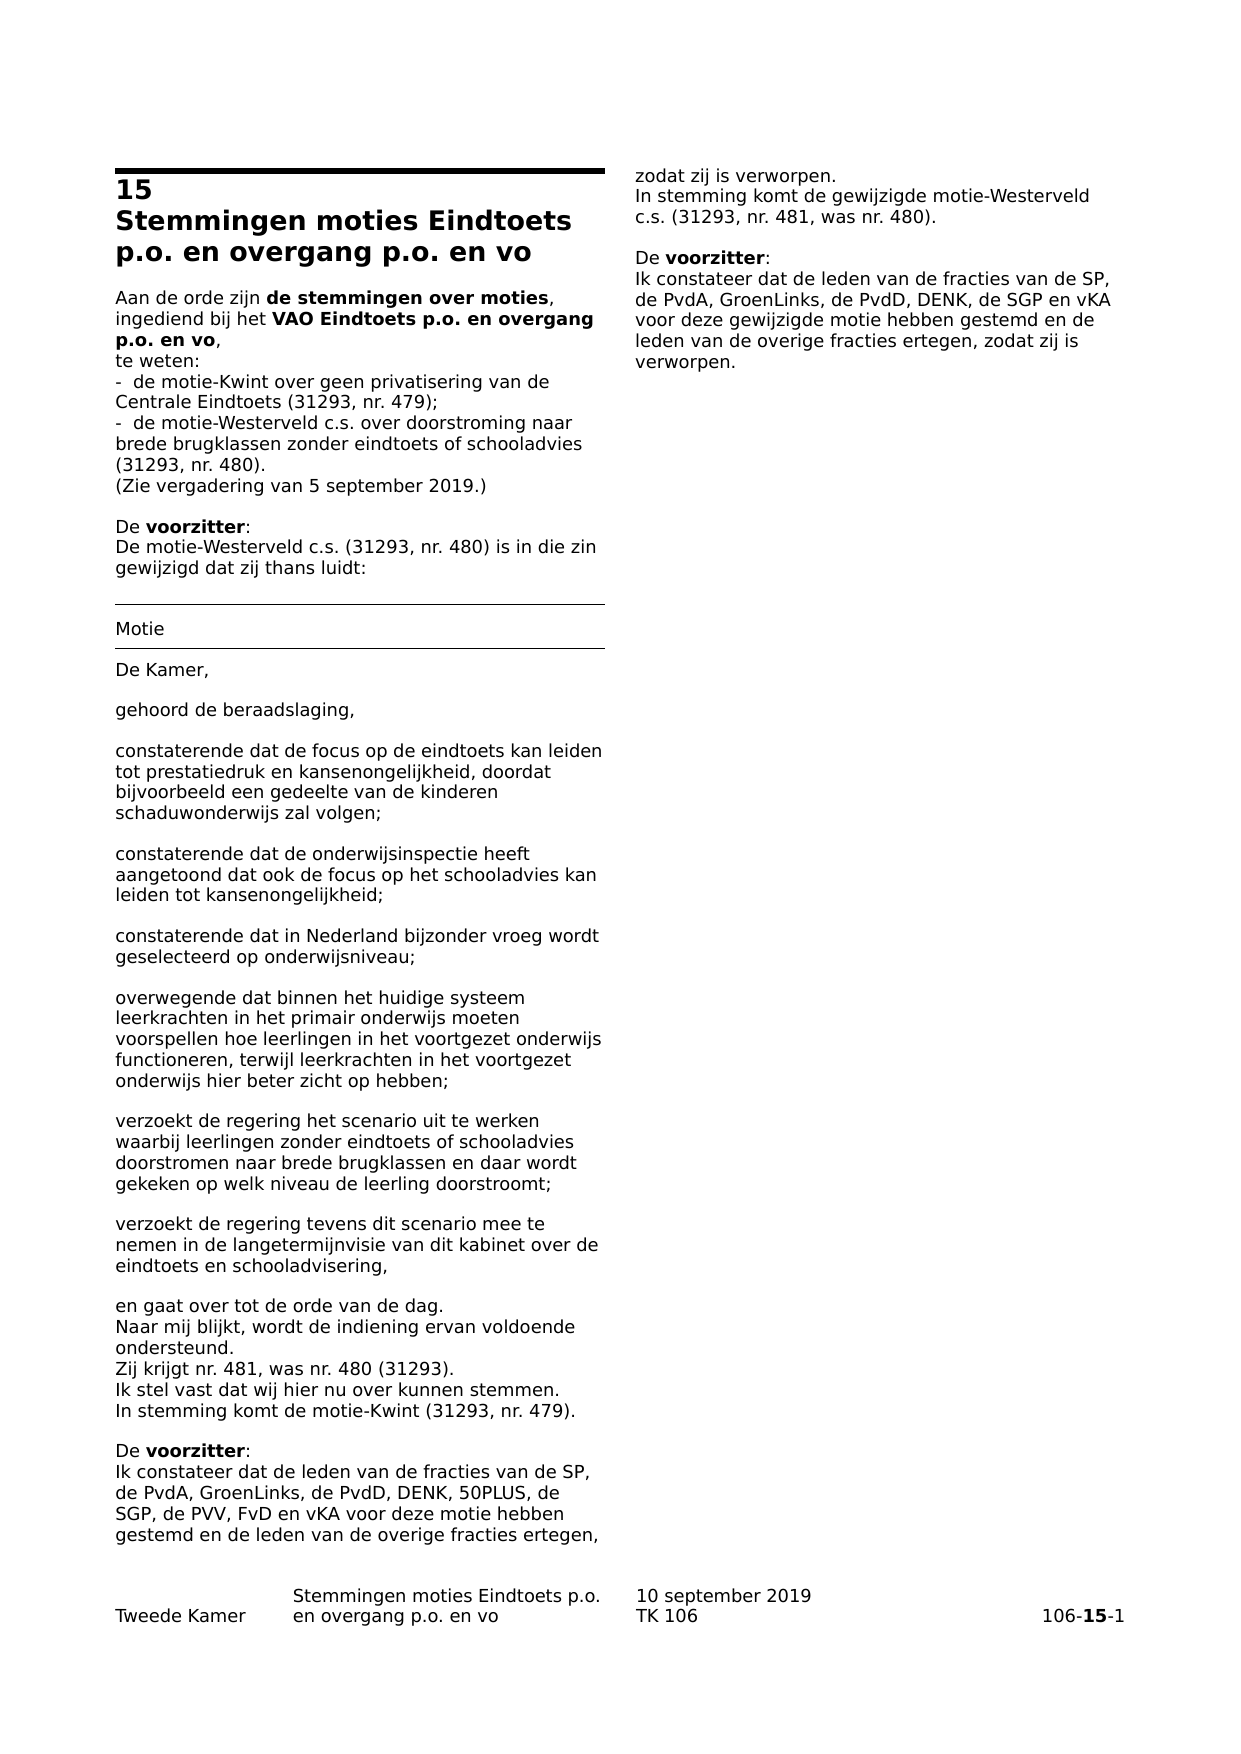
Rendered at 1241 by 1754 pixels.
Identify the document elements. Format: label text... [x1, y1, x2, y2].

text constaterende dat de focus op de eindtoets kan leiden tot prestatiedruk en kansenongelijkheid, doordat bijvoorbeeld een gedeelte van de kinderen schaduwonderwijs zal volgen; [115, 741, 605, 824]
text De voorzitter: [115, 516, 605, 537]
text De voorzitter: [635, 248, 1125, 268]
text Ik stel vast dat wij hier nu over kunnen stemmen. [115, 1379, 605, 1400]
text en gaat over tot de orde van de dag. [115, 1296, 605, 1317]
list de motie-Kwint over geen privatisering van de Centrale Eindtoets (31293, nr. 479); [115, 371, 605, 413]
text constaterende dat in Nederland bijzonder vroeg wordt geselecteerd op onderwijsniveau; [115, 926, 605, 967]
text constaterende dat de onderwijsinspectie heeft aangetoond dat ook de focus op het schooladvies kan leiden tot kansenongelijkheid; [115, 844, 605, 906]
text zodat zij is verworpen. [635, 165, 1125, 186]
title 15 Stemmingen moties Eindtoets p.o. en overgang p.o. en vo [115, 174, 605, 268]
text Motie [115, 619, 605, 639]
list de motie-Westerveld c.s. over doorstroming naar brede brugklassen zonder eindtoets of schooladvies (31293, nr. 480). [115, 413, 605, 476]
text De motie-Westerveld c.s. (31293, nr. 480) is in die zin gewijzigd dat zij thans luidt: [115, 537, 605, 579]
text Aan de orde zijn de stemmingen over moties, ingediend bij het VAO Eindtoets p.o. en overgang p.o. en vo, [115, 288, 605, 351]
text (Zie vergadering van 5 september 2019.) [115, 476, 605, 496]
text Naar mij blijkt, wordt de indiening ervan voldoende ondersteund. [115, 1317, 605, 1359]
text In stemming komt de gewijzigde motie-Westerveld c.s. (31293, nr. 481, was nr. 480). [635, 186, 1125, 228]
text Ik constateer dat de leden van de fracties van de SP, de PvdA, GroenLinks, de PvdD, DENK, 50PLUS, de SGP, de PVV, FvD en vKA voor deze motie hebben gestemd en de leden van de overige fracties ertegen, [115, 1462, 605, 1545]
text verzoekt de regering het scenario uit te werken waarbij leerlingen zonder eindtoets of schooladvies doorstromen naar brede brugklassen en daar wordt gekeken op welk niveau de leerling doorstroomt; [115, 1111, 605, 1194]
text gehoord de beraadslaging, [115, 700, 605, 721]
text overwegende dat binnen het huidige systeem leerkrachten in het primair onderwijs moeten voorspellen hoe leerlingen in het voortgezet onderwijs functioneren, terwijl leerkrachten in het voortgezet onderwijs hier beter zicht op hebben; [115, 987, 605, 1091]
text In stemming komt de motie-Kwint (31293, nr. 479). [115, 1400, 605, 1421]
text te weten: [115, 351, 605, 371]
text verzoekt de regering tevens dit scenario mee te nemen in de langetermijnvisie van dit kabinet over de eindtoets en schooladvisering, [115, 1214, 605, 1276]
text De Kamer, [115, 659, 605, 680]
text De voorzitter: [115, 1441, 605, 1462]
text Ik constateer dat de leden van de fracties van de SP, de PvdA, GroenLinks, de PvdD, DENK, de SGP en vKA voor deze gewijzigde motie hebben gestemd en de leden van de overige fracties ertegen, zodat zij is verworpen. [635, 268, 1125, 373]
text Zij krijgt nr. 481, was nr. 480 (31293). [115, 1359, 605, 1379]
